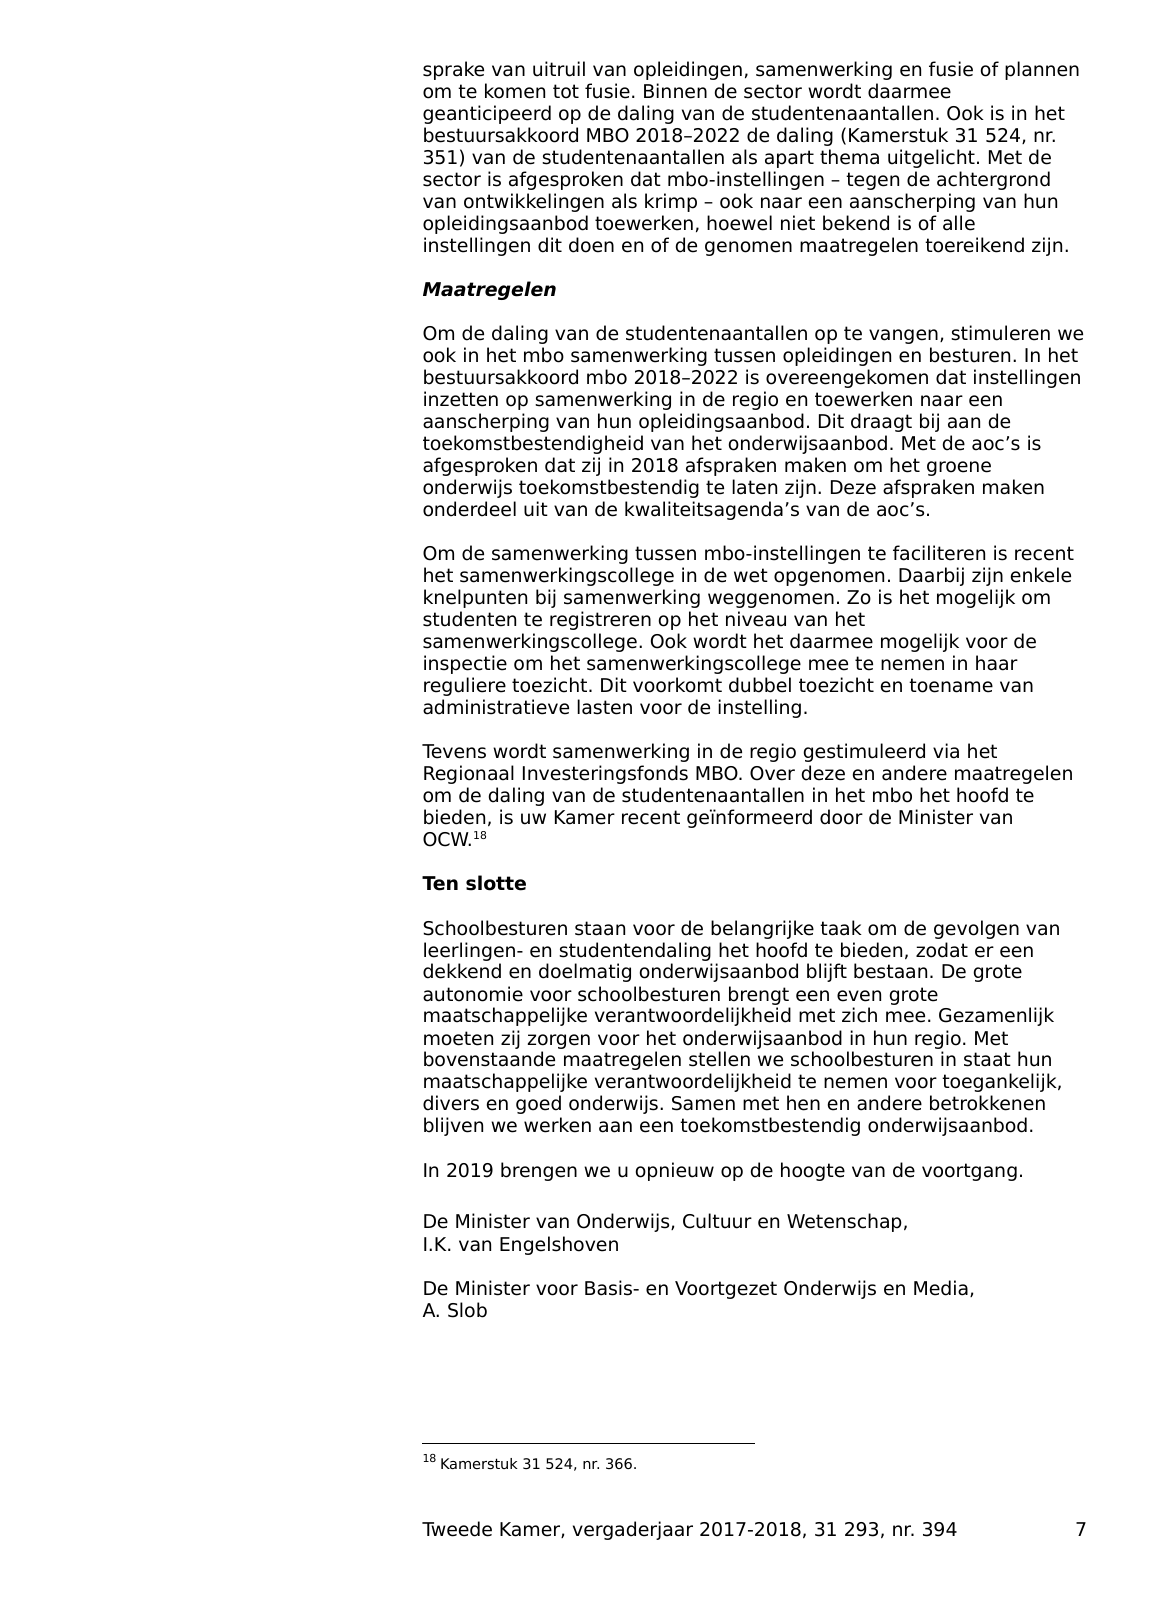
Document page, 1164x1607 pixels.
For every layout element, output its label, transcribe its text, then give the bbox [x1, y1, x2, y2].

text Om de samenwerking tussen mbo-instellingen te faciliteren is recent het samenwerkingscollege in de wet opgenomen. Daarbij zijn enkele knelpunten bij samenwerking weggenomen. Zo is het mogelijk om studenten te registreren op het niveau van het samenwerkingscollege. Ook wordt het daarmee mogelijk voor de inspectie om het samenwerkingscollege mee te nemen in haar reguliere toezicht. Dit voorkomt dubbel toezicht en toename van administratieve lasten voor de instelling. [422, 543, 1087, 719]
text Tevens wordt samenwerking in de regio gestimuleerd via het Regionaal Investeringsfonds MBO. Over deze en andere maatregelen om de daling van de studentenaantallen in het mbo het hoofd te bieden, is uw Kamer recent geïnformeerd door de Minister van OCW. [422, 741, 1087, 851]
text De Minister voor Basis- en Voortgezet Onderwijs en Media, A. Slob [422, 1278, 1087, 1322]
subtitle Ten slotte [422, 873, 1087, 895]
text Schoolbesturen staan voor de belangrijke taak om de gevolgen van leerlingen- en studentendaling het hoofd te bieden, zodat er een dekkend en doelmatig onderwijsaanbod blijft bestaan. De grote autonomie voor schoolbesturen brengt een even grote maatschappelijke verantwoordelijkheid met zich mee. Gezamenlijk moeten zij zorgen voor het onderwijsaanbod in hun regio. Met bovenstaande maatregelen stellen we schoolbesturen in staat hun maatschappelijke verantwoordelijkheid te nemen voor toegankelijk, divers en goed onderwijs. Samen met hen en andere betrokkenen blijven we werken aan een toekomstbestendig onderwijsaanbod. [422, 917, 1087, 1137]
text Kamerstuk 31 524, nr. 366. [422, 1452, 1087, 1474]
subtitle Maatregelen [422, 279, 1087, 301]
text In 2019 brengen we u opnieuw op de hoogte van de voortgang. [422, 1159, 1087, 1181]
text De Minister van Onderwijs, Cultuur en Wetenschap, I.K. van Engelshoven [422, 1211, 1087, 1255]
text Om de daling van de studentenaantallen op te vangen, stimuleren we ook in het mbo samenwerking tussen opleidingen en besturen. In het bestuursakkoord mbo 2018–2022 is overeengekomen dat instellingen inzetten op samenwerking in de regio en toewerken naar een aanscherping van hun opleidingsaanbod. Dit draagt bij aan de toekomstbestendigheid van het onderwijsaanbod. Met de aoc’s is afgesproken dat zij in 2018 afspraken maken om het groene onderwijs toekomstbestendig te laten zijn. Deze afspraken maken onderdeel uit van de kwaliteitsagenda’s van de aoc’s. [422, 323, 1087, 521]
text sprake van uitruil van opleidingen, samenwerking en fusie of plannen om te komen tot fusie. Binnen de sector wordt daarmee geanticipeerd op de daling van de studentenaantallen. Ook is in het bestuursakkoord MBO 2018–2022 de daling (Kamerstuk 31 524, nr. 351) van de studentenaantallen als apart thema uitgelicht. Met de sector is afgesproken dat mbo-instellingen – tegen de achtergrond van ontwikkelingen als krimp – ook naar een aanscherping van hun opleidingsaanbod toewerken, hoewel niet bekend is of alle instellingen dit doen en of de genomen maatregelen toereikend zijn. [422, 59, 1087, 257]
